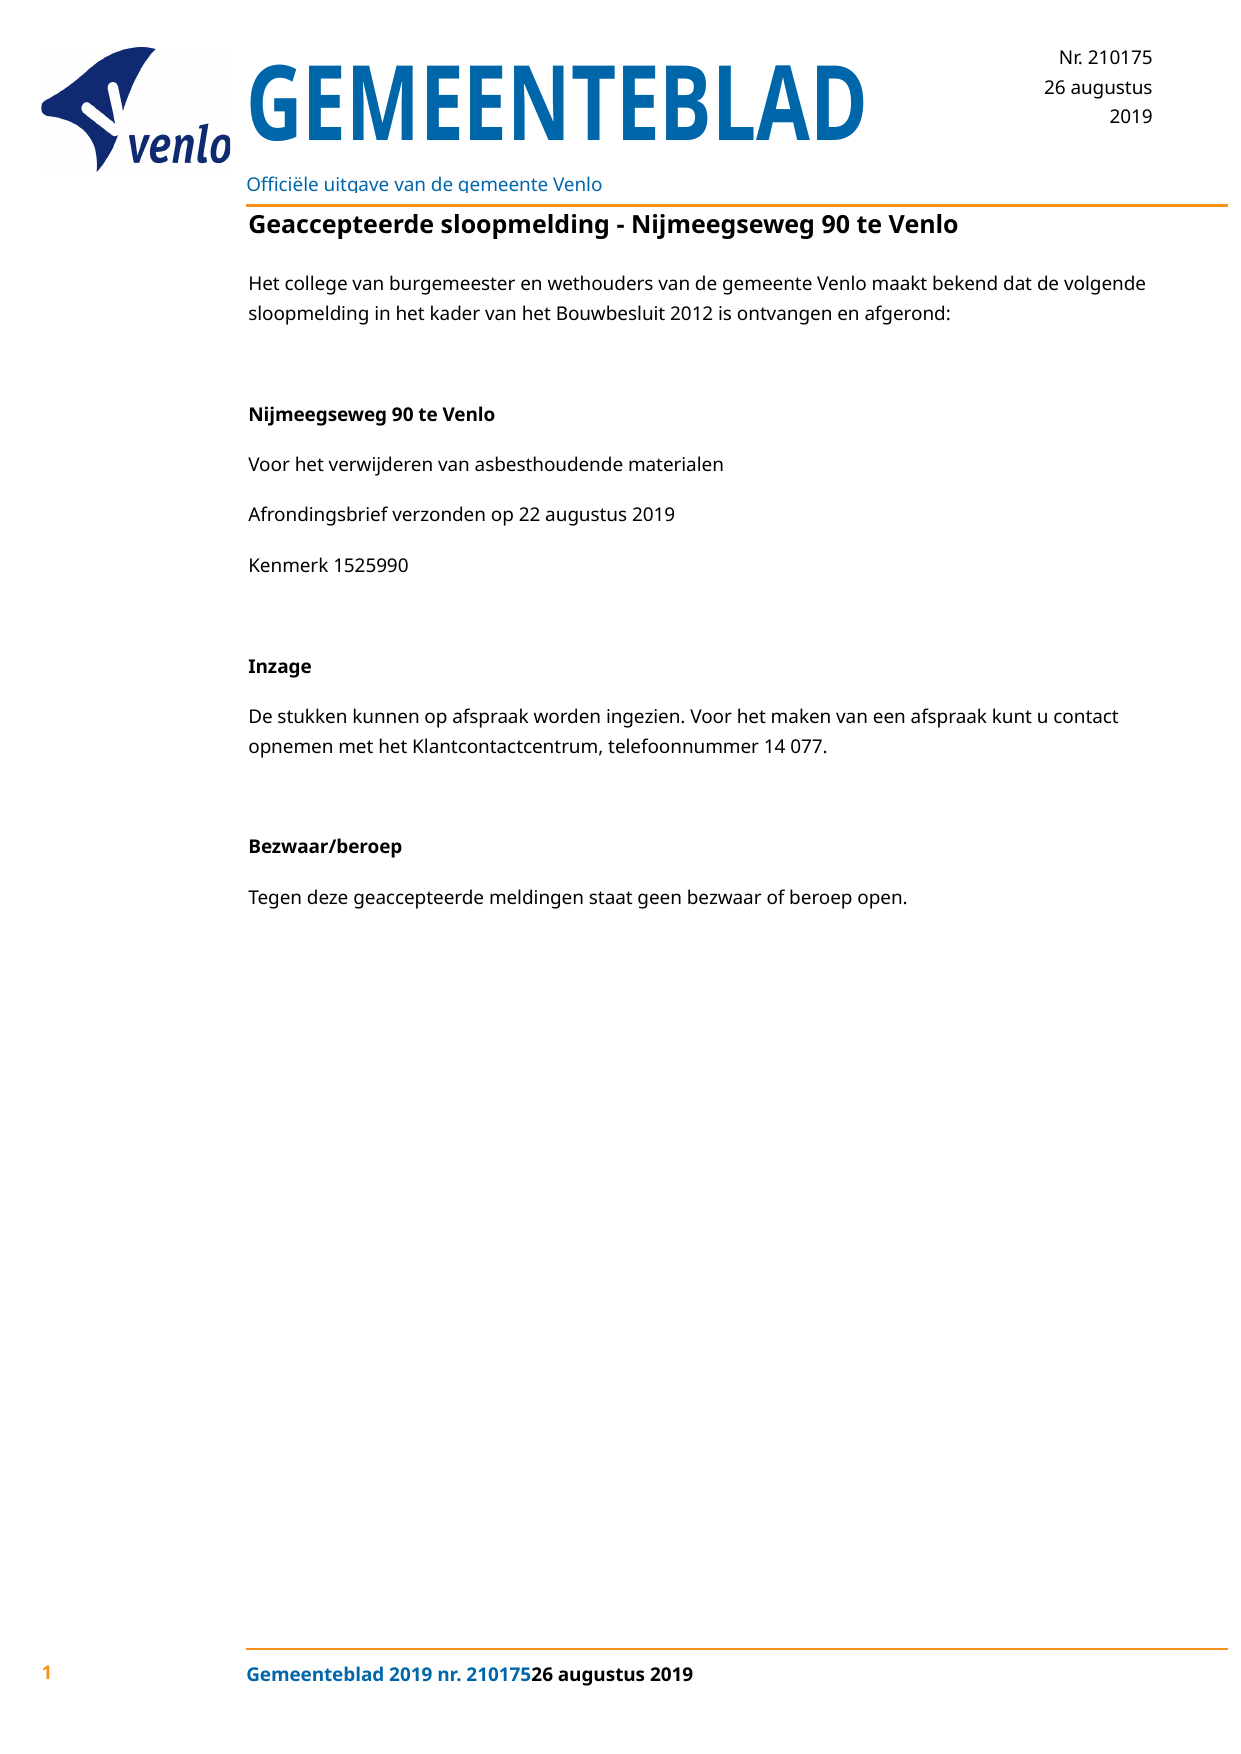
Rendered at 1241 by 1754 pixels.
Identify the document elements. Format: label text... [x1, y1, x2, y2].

text Tegen deze geaccepteerde meldingen staat geen bezwaar of beroep open. [248, 884, 1152, 910]
picture [41, 47, 231, 172]
text Inzage [248, 653, 1152, 678]
text Kenmerk 1525990 [248, 552, 1152, 578]
text Afrondingsbrief verzonden op 22 augustus 2019 [248, 502, 1152, 527]
text De stukken kunnen op afspraak worden ingezien. Voor het maken van een afspraak kunt u contact opnemen met het Klantcontactcentrum, telefoonnummer 14 077. [248, 703, 1152, 758]
text Het college van burgemeester en wethouders van de gemeente Venlo maakt bekend dat de volgende sloopmelding in het kader van het Bouwbesluit 2012 is ontvangen en afgerond: [248, 270, 1152, 326]
text Voor het verwijderen van asbesthoudende materialen [248, 451, 1152, 477]
text Geaccepteerde sloopmelding - Nijmeegseweg 90 te Venlo [248, 207, 1152, 241]
text Bezwaar/beroep [248, 834, 1152, 859]
text Nijmeegseweg 90 te Venlo [248, 401, 1152, 426]
